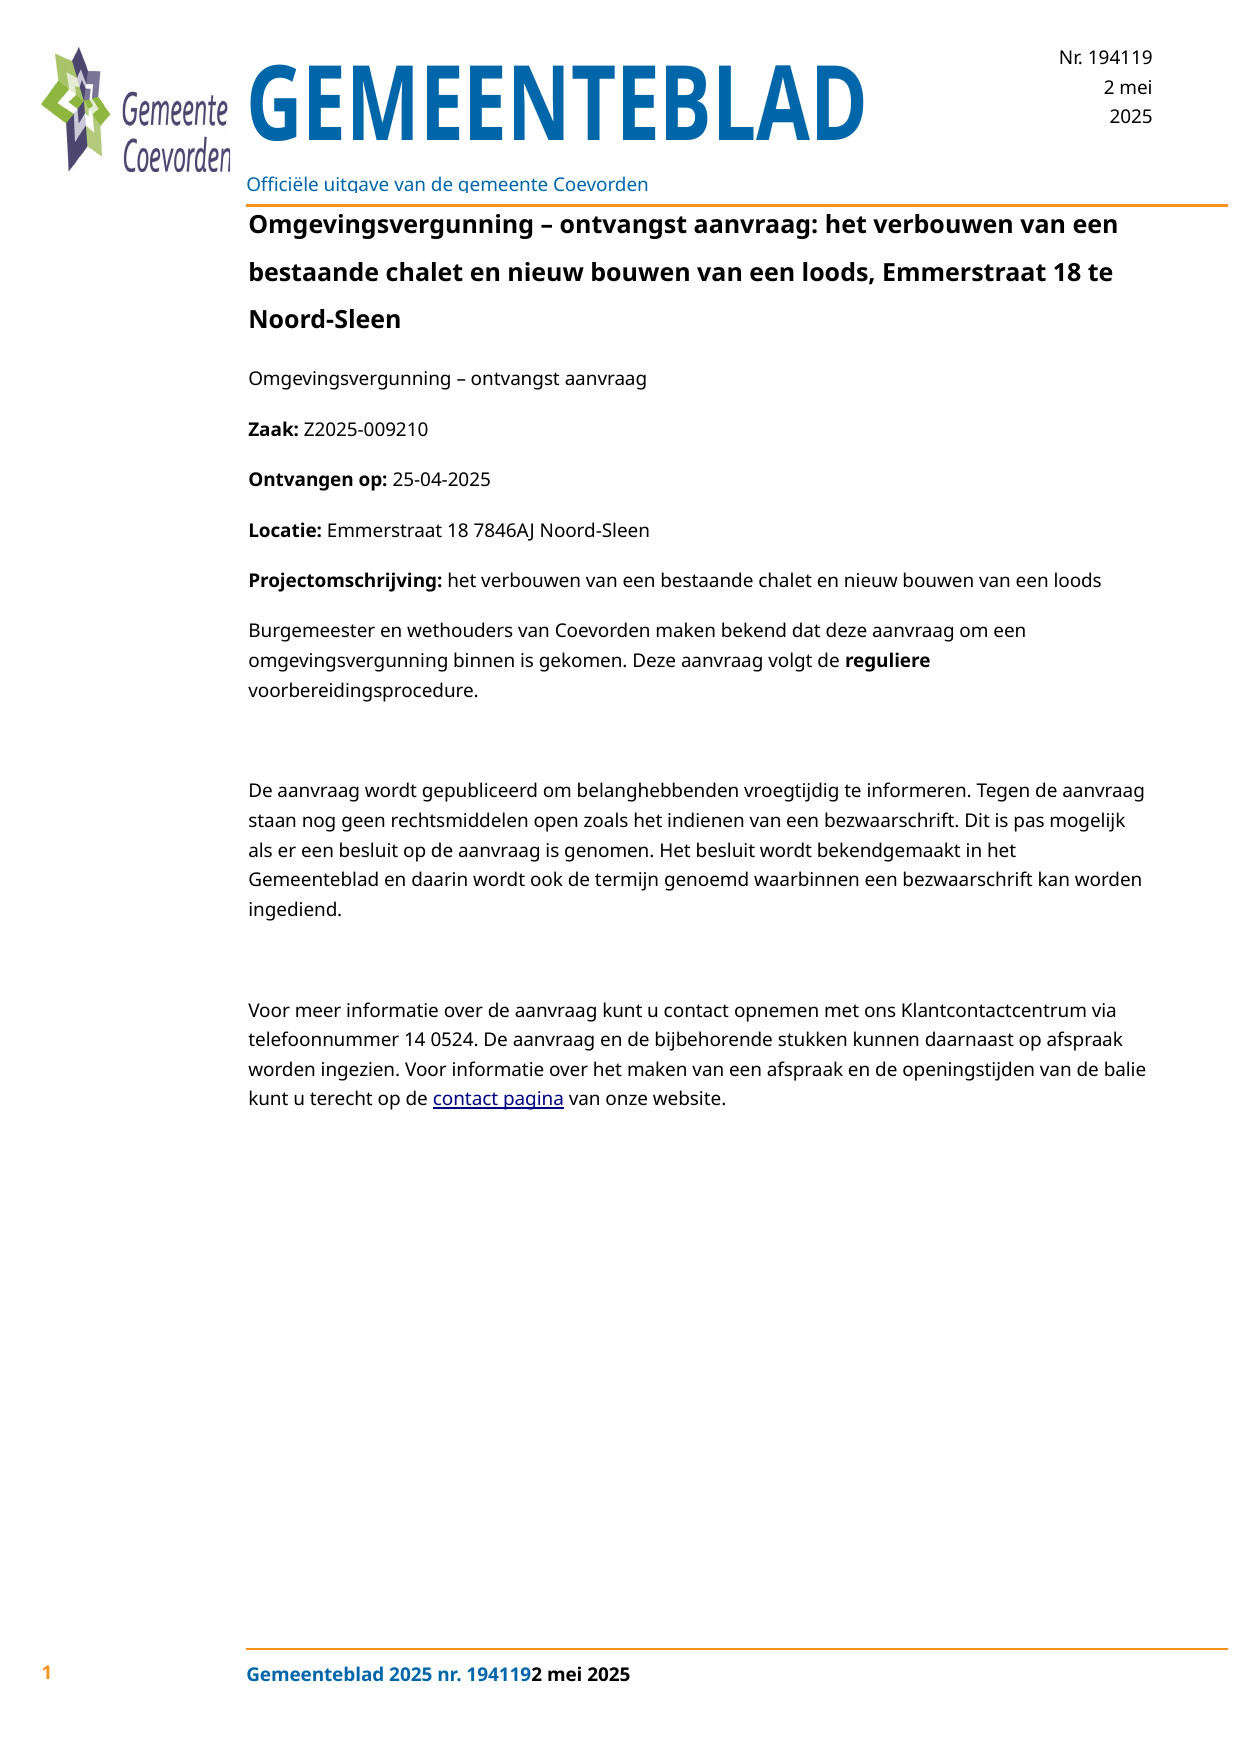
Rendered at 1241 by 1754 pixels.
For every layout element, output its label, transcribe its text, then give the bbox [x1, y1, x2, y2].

text Projectomschrijving: het verbouwen van een bestaande chalet en nieuw bouwen van een loods [248, 567, 1152, 593]
text Zaak: Z2025-009210 [248, 416, 1152, 442]
text Omgevingsvergunning – ontvangst aanvraag: het verbouwen van een bestaande chalet en nieuw bouwen van een loods, Emmerstraat 18 te Noord-Sleen [248, 207, 1152, 336]
text Locatie: Emmerstraat 18 7846AJ Noord-Sleen [248, 517, 1152, 542]
text Ontvangen op: 25-04-2025 [248, 466, 1152, 492]
text Voor meer informatie over de aanvraag kunt u contact opnemen met ons Klantcontactcentrum via telefoonnummer 14 0524. De aanvraag en de bijbehorende stukken kunnen daarnaast op afspraak worden ingezien. Voor informatie over het maken van een afspraak en de openingstijden van de balie kunt u terecht op de contact pagina van onze website. [248, 997, 1152, 1111]
text Omgevingsvergunning – ontvangst aanvraag [248, 366, 1152, 391]
text Burgemeester en wethouders van Coevorden maken bekend dat deze aanvraag om een omgevingsvergunning binnen is gekomen. Deze aanvraag volgt de reguliere voorbereidingsprocedure. [248, 618, 1152, 702]
picture [41, 47, 231, 172]
text De aanvraag wordt gepubliceerd om belanghebbenden vroegtijdig te informeren. Tegen de aanvraag staan nog geen rechtsmiddelen open zoals het indienen van een bezwaarschrift. Dit is pas mogelijk als er een besluit op de aanvraag is genomen. Het besluit wordt bekendgemaakt in het Gemeenteblad en daarin wordt ook de termijn genoemd waarbinnen een bezwaarschrift kan worden ingediend. [248, 778, 1152, 922]
